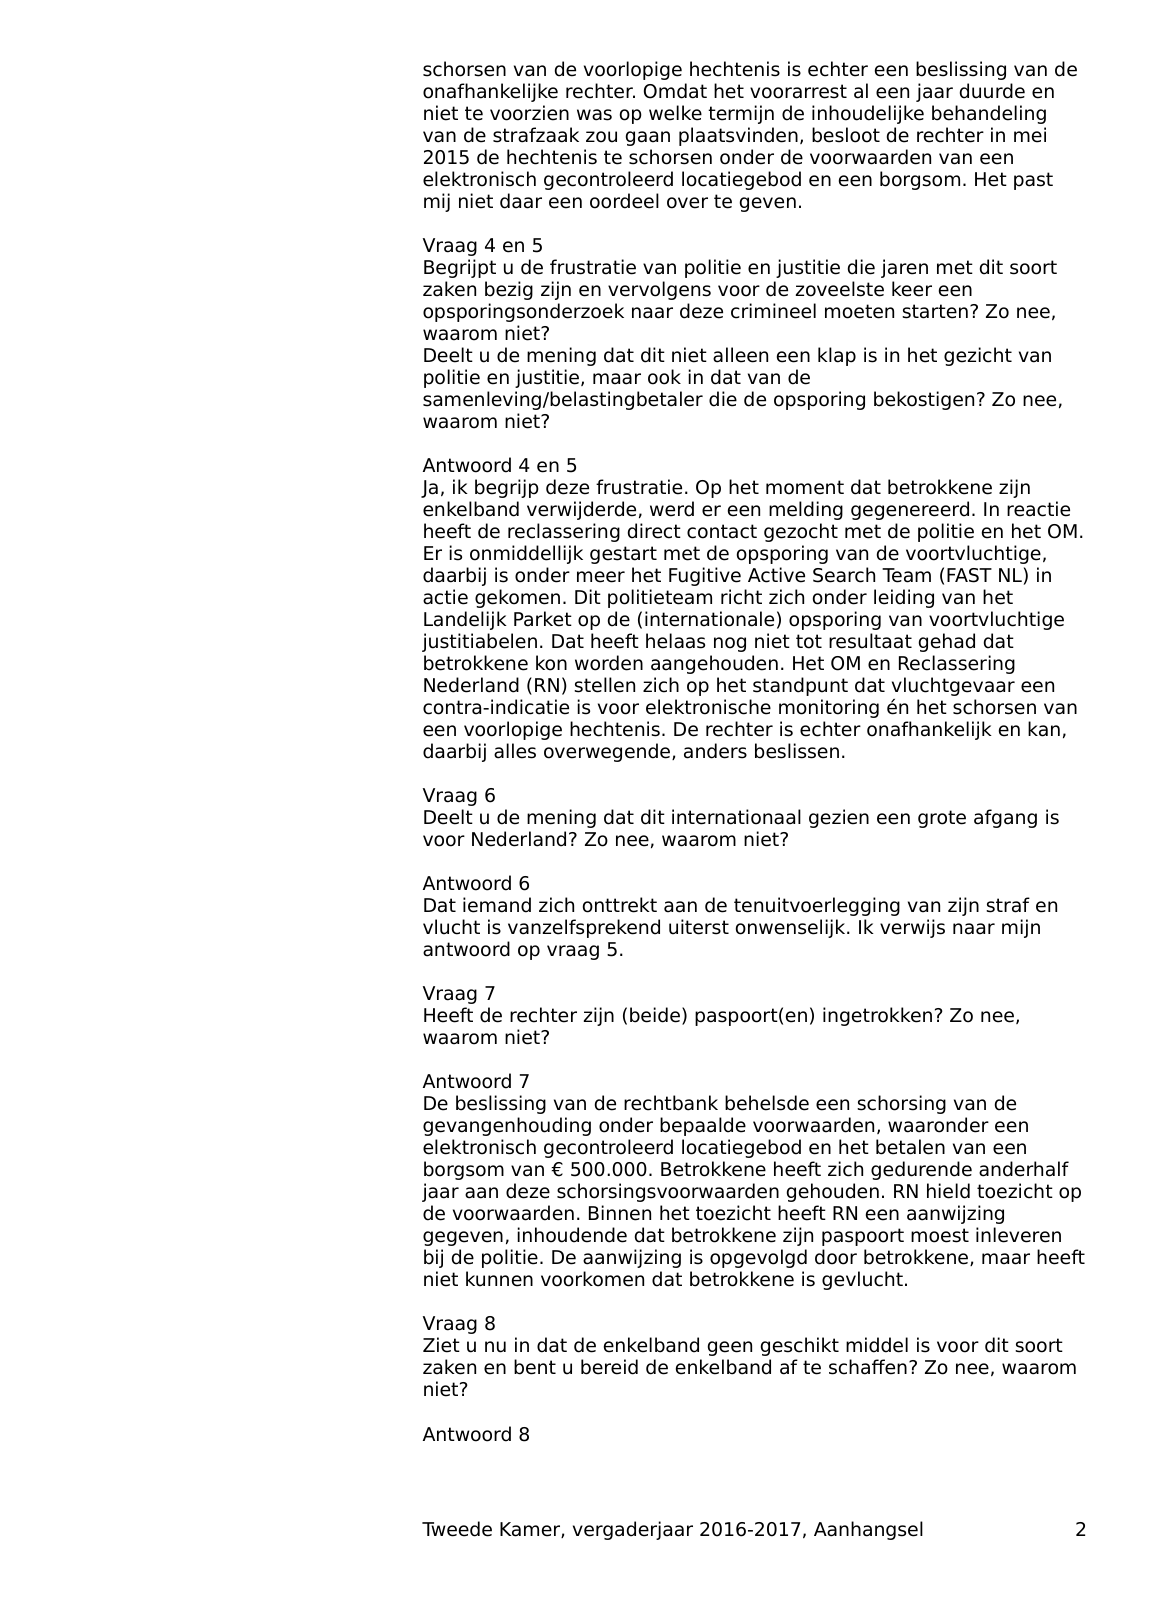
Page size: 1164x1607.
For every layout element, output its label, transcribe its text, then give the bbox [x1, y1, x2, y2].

text Begrijpt u de frustratie van politie en justitie die jaren met dit soort zaken bezig zijn en vervolgens voor de zoveelste keer een opsporingsonderzoek naar deze crimineel moeten starten? Zo nee, waarom niet? [422, 257, 1087, 345]
text De beslissing van de rechtbank behelsde een schorsing van de gevangenhouding onder bepaalde voorwaarden, waaronder een elektronisch gecontroleerd locatiegebod en het betalen van een borgsom van € 500.000. Betrokkene heeft zich gedurende anderhalf jaar aan deze schorsingsvoorwaarden gehouden. RN hield toezicht op de voorwaarden. Binnen het toezicht heeft RN een aanwijzing gegeven, inhoudende dat betrokkene zijn paspoort moest inleveren bij de politie. De aanwijzing is opgevolgd door betrokkene, maar heeft niet kunnen voorkomen dat betrokkene is gevlucht. [422, 1093, 1087, 1291]
text Deelt u de mening dat dit niet alleen een klap is in het gezicht van politie en justitie, maar ook in dat van de samenleving/belastingbetaler die de opsporing bekostigen? Zo nee, waarom niet? [422, 345, 1087, 433]
text Heeft de rechter zijn (beide) paspoort(en) ingetrokken? Zo nee, waarom niet? [422, 1005, 1087, 1049]
text Ja, ik begrijp deze frustratie. Op het moment dat betrokkene zijn enkelband verwijderde, werd er een melding gegenereerd. In reactie heeft de reclassering direct contact gezocht met de politie en het OM. Er is onmiddellijk gestart met de opsporing van de voortvluchtige, daarbij is onder meer het Fugitive Active Search Team (FAST NL) in actie gekomen. Dit politieteam richt zich onder leiding van het Landelijk Parket op de (internationale) opsporing van voortvluchtige justitiabelen. Dat heeft helaas nog niet tot resultaat gehad dat betrokkene kon worden aangehouden. Het OM en Reclassering Nederland (RN) stellen zich op het standpunt dat vluchtgevaar een contra-indicatie is voor elektronische monitoring én het schorsen van een voorlopige hechtenis. De rechter is echter onafhankelijk en kan, daarbij alles overwegende, anders beslissen. [422, 477, 1087, 763]
text Vraag 8 [422, 1313, 1087, 1335]
text Vraag 6 [422, 785, 1087, 807]
text schorsen van de voorlopige hechtenis is echter een beslissing van de onafhankelijke rechter. Omdat het voorarrest al een jaar duurde en niet te voorzien was op welke termijn de inhoudelijke behandeling van de strafzaak zou gaan plaatsvinden, besloot de rechter in mei 2015 de hechtenis te schorsen onder de voorwaarden van een elektronisch gecontroleerd locatiegebod en een borgsom. Het past mij niet daar een oordeel over te geven. [422, 59, 1087, 213]
text Antwoord 8 [422, 1423, 1087, 1445]
text Deelt u de mening dat dit internationaal gezien een grote afgang is voor Nederland? Zo nee, waarom niet? [422, 807, 1087, 851]
text Dat iemand zich onttrekt aan de tenuitvoerlegging van zijn straf en vlucht is vanzelfsprekend uiterst onwenselijk. Ik verwijs naar mijn antwoord op vraag 5. [422, 895, 1087, 961]
text Vraag 7 [422, 983, 1087, 1005]
text Antwoord 6 [422, 873, 1087, 895]
text Ziet u nu in dat de enkelband geen geschikt middel is voor dit soort zaken en bent u bereid de enkelband af te schaffen? Zo nee, waarom niet? [422, 1335, 1087, 1401]
text Antwoord 7 [422, 1071, 1087, 1093]
text Antwoord 4 en 5 [422, 455, 1087, 477]
text Vraag 4 en 5 [422, 235, 1087, 257]
